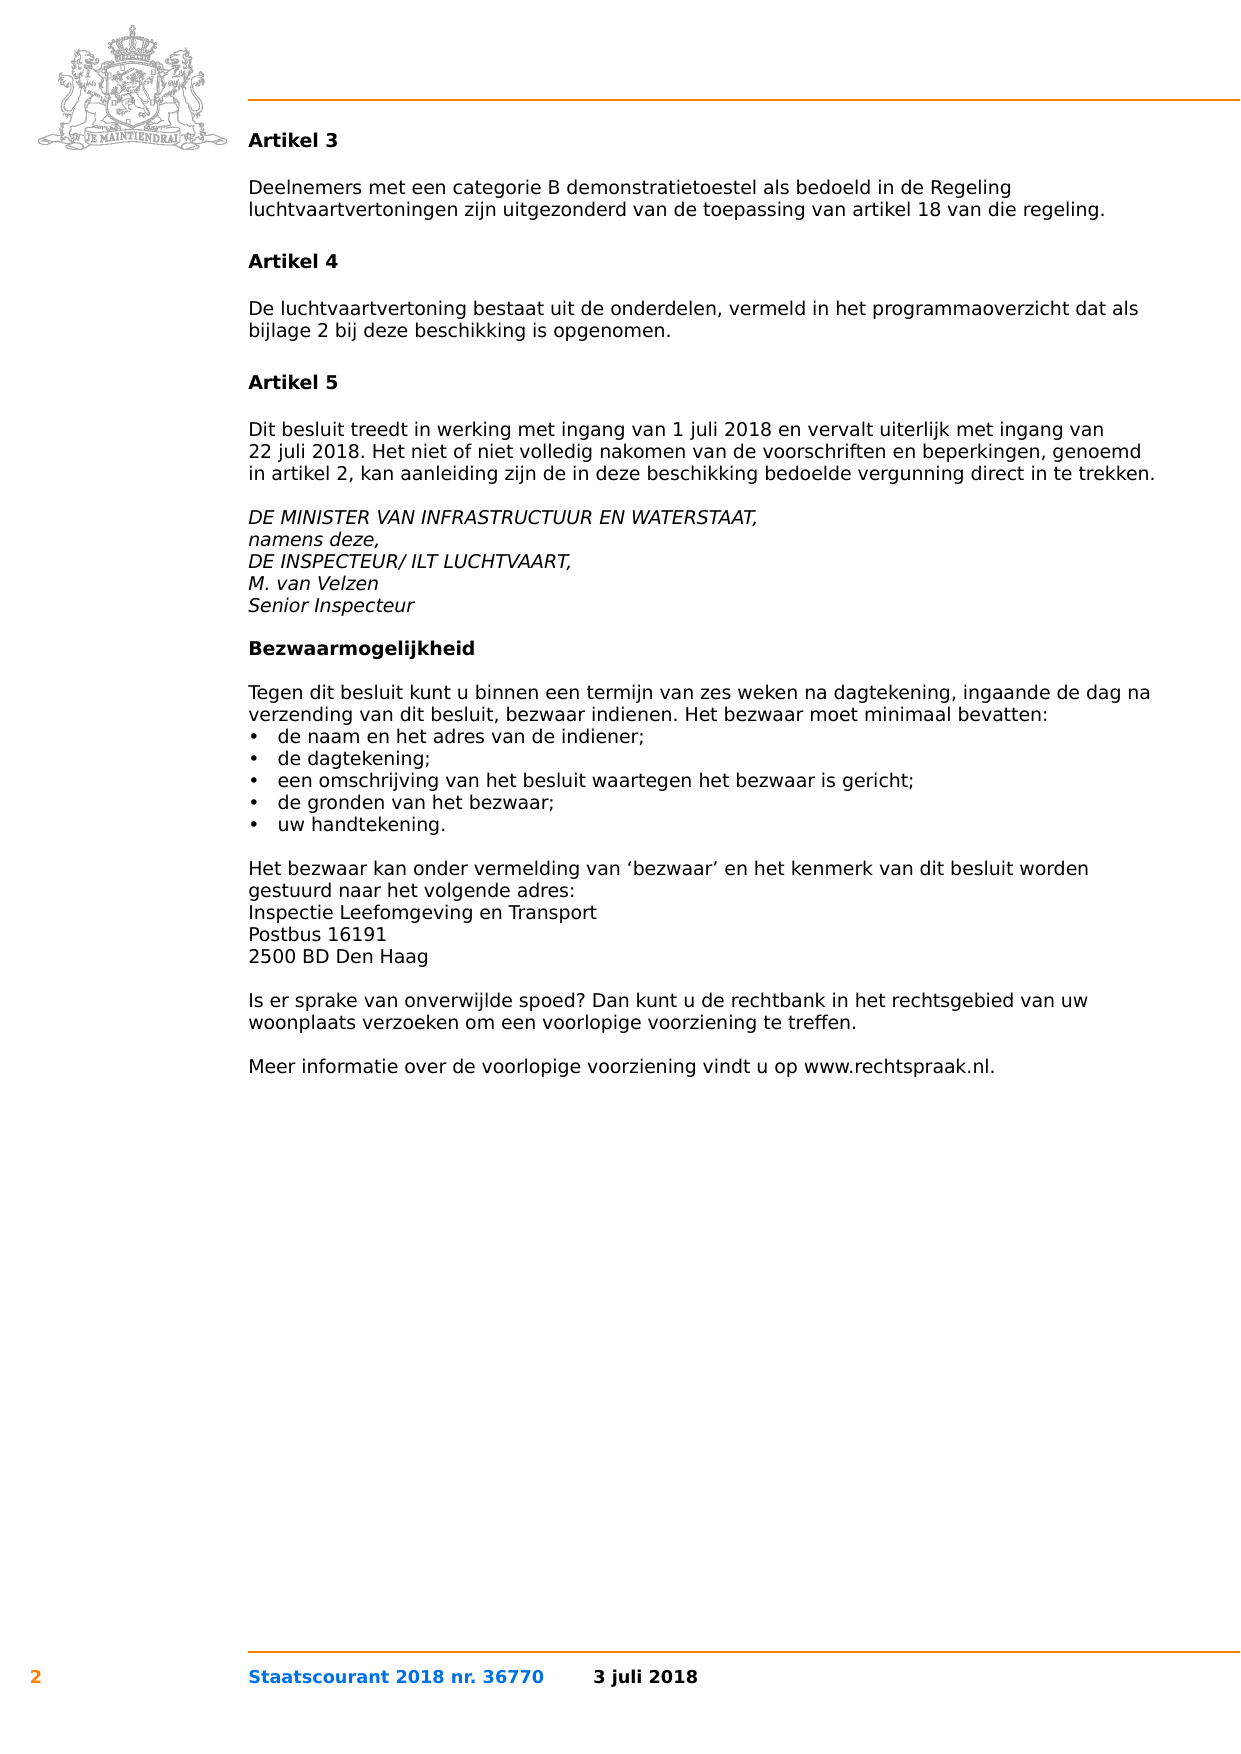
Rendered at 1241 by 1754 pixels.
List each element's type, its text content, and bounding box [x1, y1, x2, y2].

text DE MINISTER VAN INFRASTRUCTUUR EN WATERSTAAT, namens deze, DE INSPECTEUR/ ILT LUCHTVAART, M. van Velzen Senior Inspecteur [248, 507, 1163, 616]
text Bezwaarmogelijkheid [248, 638, 1163, 660]
text Tegen dit besluit kunt u binnen een termijn van zes weken na dagtekening, ingaande de dag na verzending van dit besluit, bezwaar indienen. Het bezwaar moet minimaal bevatten: [248, 682, 1163, 726]
text Dit besluit treedt in werking met ingang van 1 juli 2018 en vervalt uiterlijk met ingang van 22 juli 2018. Het niet of niet volledig nakomen van de voorschriften en beperkingen, genoemd in artikel 2, kan aanleiding zijn de in deze beschikking bedoelde vergunning direct in te trekken. [248, 419, 1163, 485]
text • uw handtekening. [248, 814, 1163, 836]
text Inspectie Leefomgeving en Transport [248, 902, 1163, 924]
text Postbus 16191 [248, 924, 1163, 946]
subtitle Artikel 5 [248, 372, 1163, 394]
text Is er sprake van onverwijlde spoed? Dan kunt u de rechtbank in het rechtsgebied van uw woonplaats verzoeken om een voorlopige voorziening te treffen. [248, 990, 1163, 1034]
subtitle Artikel 3 [248, 130, 1163, 152]
text De luchtvaartvertoning bestaat uit de onderdelen, vermeld in het programmaoverzicht dat als bijlage 2 bij deze beschikking is opgenomen. [248, 298, 1163, 342]
text Deelnemers met een categorie B demonstratietoestel als bedoeld in de Regeling luchtvaartvertoningen zijn uitgezonderd van de toepassing van artikel 18 van die regeling. [248, 177, 1163, 221]
picture [38, 25, 227, 150]
text Het bezwaar kan onder vermelding van ‘bezwaar’ en het kenmerk van dit besluit worden gestuurd naar het volgende adres: [248, 858, 1163, 902]
text Meer informatie over de voorlopige voorziening vindt u op www.rechtspraak.nl. [248, 1056, 1163, 1077]
text • de naam en het adres van de indiener; [248, 726, 1163, 748]
subtitle Artikel 4 [248, 251, 1163, 273]
text • de dagtekening; [248, 748, 1163, 770]
text • de gronden van het bezwaar; [248, 792, 1163, 814]
text • een omschrijving van het besluit waartegen het bezwaar is gericht; [248, 770, 1163, 792]
text 2500 BD Den Haag [248, 946, 1163, 968]
